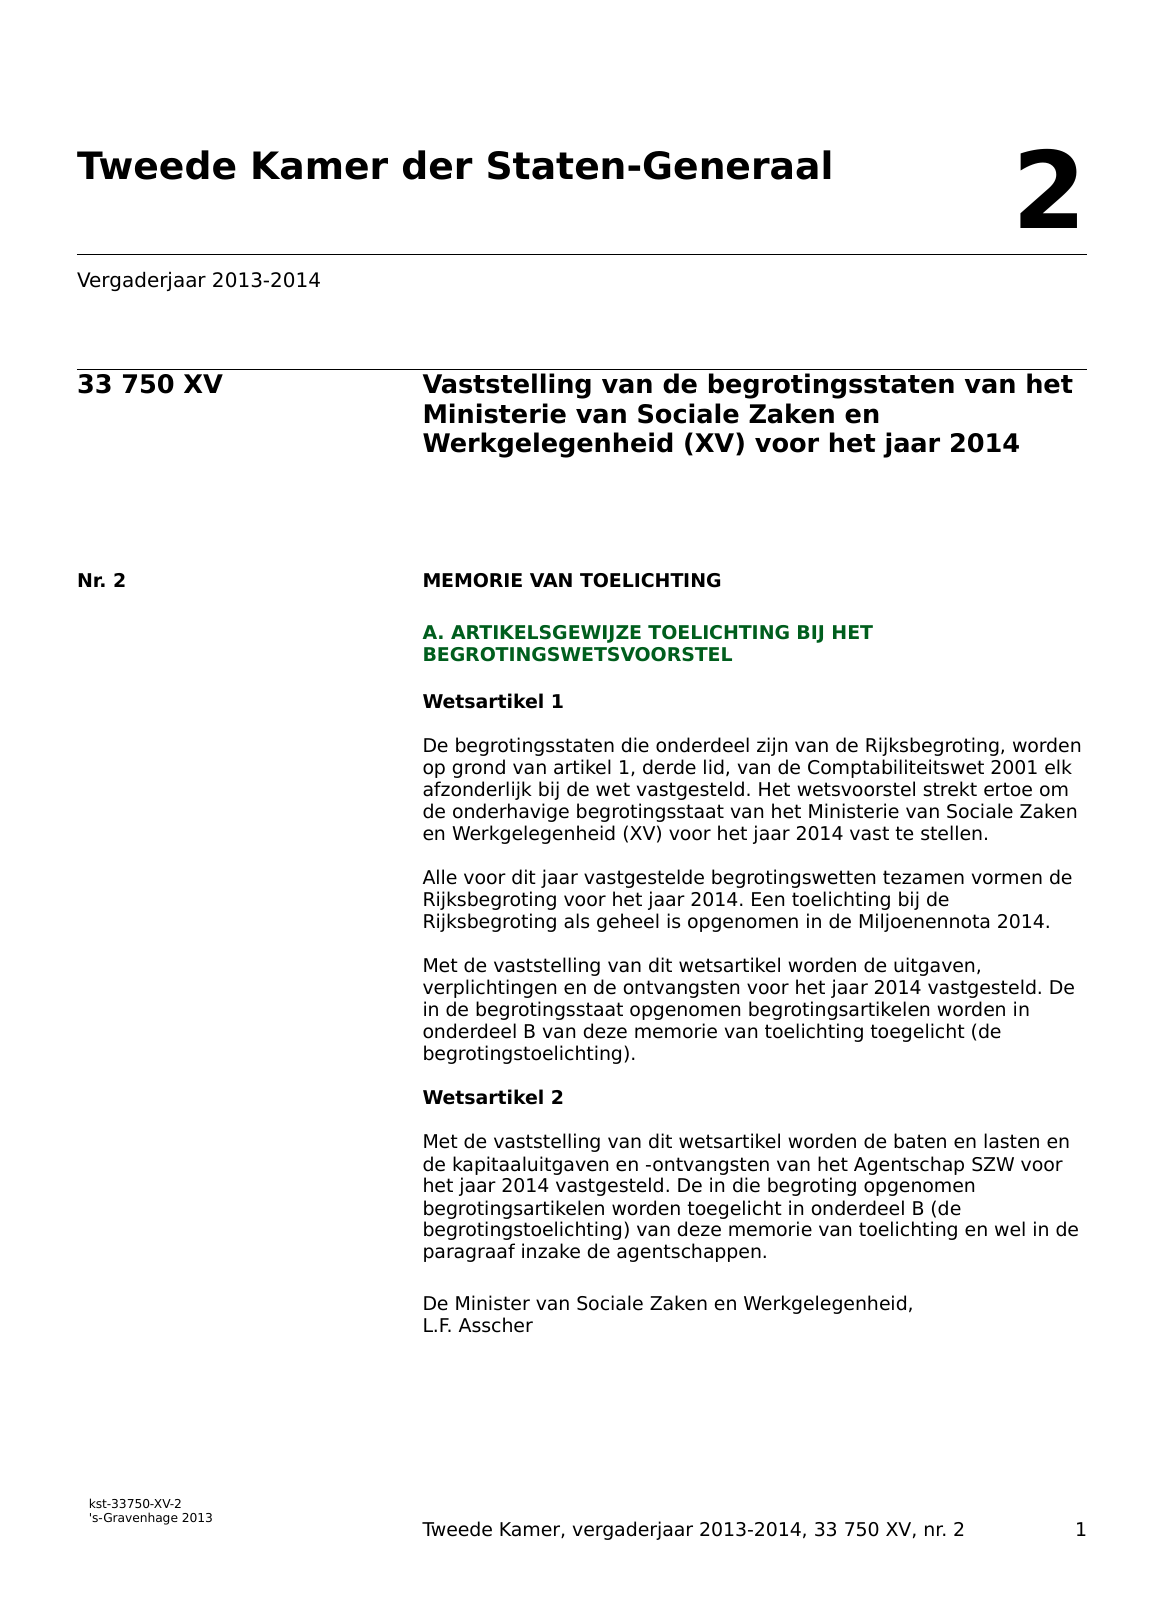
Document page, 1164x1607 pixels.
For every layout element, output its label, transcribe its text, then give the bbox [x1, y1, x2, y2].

text De Minister van Sociale Zaken en Werkgelegenheid, L.F. Asscher [422, 1293, 1087, 1337]
subtitle Wetsartikel 1 [422, 691, 1087, 713]
table_header 2 [886, 130, 1087, 254]
subtitle Nr. 2 MEMORIE VAN TOELICHTING [77, 570, 1087, 592]
text Alle voor dit jaar vastgestelde begrotingswetten tezamen vormen de Rijksbegroting voor het jaar 2014. Een toelichting bij de Rijksbegroting als geheel is opgenomen in de Miljoenennota 2014. [422, 867, 1087, 933]
table_header Tweede Kamer der Staten-Generaal [77, 130, 886, 254]
text Met de vaststelling van dit wetsartikel worden de baten en lasten en de kapitaaluitgaven en -ontvangsten van het Agentschap SZW voor het jaar 2014 vastgesteld. De in die begroting opgenomen begrotingsartikelen worden toegelicht in onderdeel B (de begrotingstoelichting) van deze memorie van toelichting en wel in de paragraaf inzake de agentschappen. [422, 1131, 1087, 1263]
subtitle 33 750 XV Vaststelling van de begrotingsstaten van het Ministerie van Sociale Zaken en Werkgelegenheid (XV) voor het jaar 2014 [77, 370, 1087, 459]
table_cell Vergaderjaar 2013-2014 [77, 255, 1087, 369]
text kst-33750-XV-2 [88, 1497, 323, 1511]
text 's-Gravenhage 2013 [88, 1511, 323, 1525]
subtitle A. ARTIKELSGEWIJZE TOELICHTING BIJ HET BEGROTINGSWETSVOORSTEL [422, 622, 1087, 666]
text Met de vaststelling van dit wetsartikel worden de uitgaven, verplichtingen en de ontvangsten voor het jaar 2014 vastgesteld. De in de begrotingsstaat opgenomen begrotingsartikelen worden in onderdeel B van deze memorie van toelichting toegelicht (de begrotingstoelichting). [422, 955, 1087, 1065]
text De begrotingsstaten die onderdeel zijn van de Rijksbegroting, worden op grond van artikel 1, derde lid, van de Comptabiliteitswet 2001 elk afzonderlijk bij de wet vastgesteld. Het wetsvoorstel strekt ertoe om de onderhavige begrotingsstaat van het Ministerie van Sociale Zaken en Werkgelegenheid (XV) voor het jaar 2014 vast te stellen. [422, 735, 1087, 845]
subtitle Wetsartikel 2 [422, 1087, 1087, 1109]
